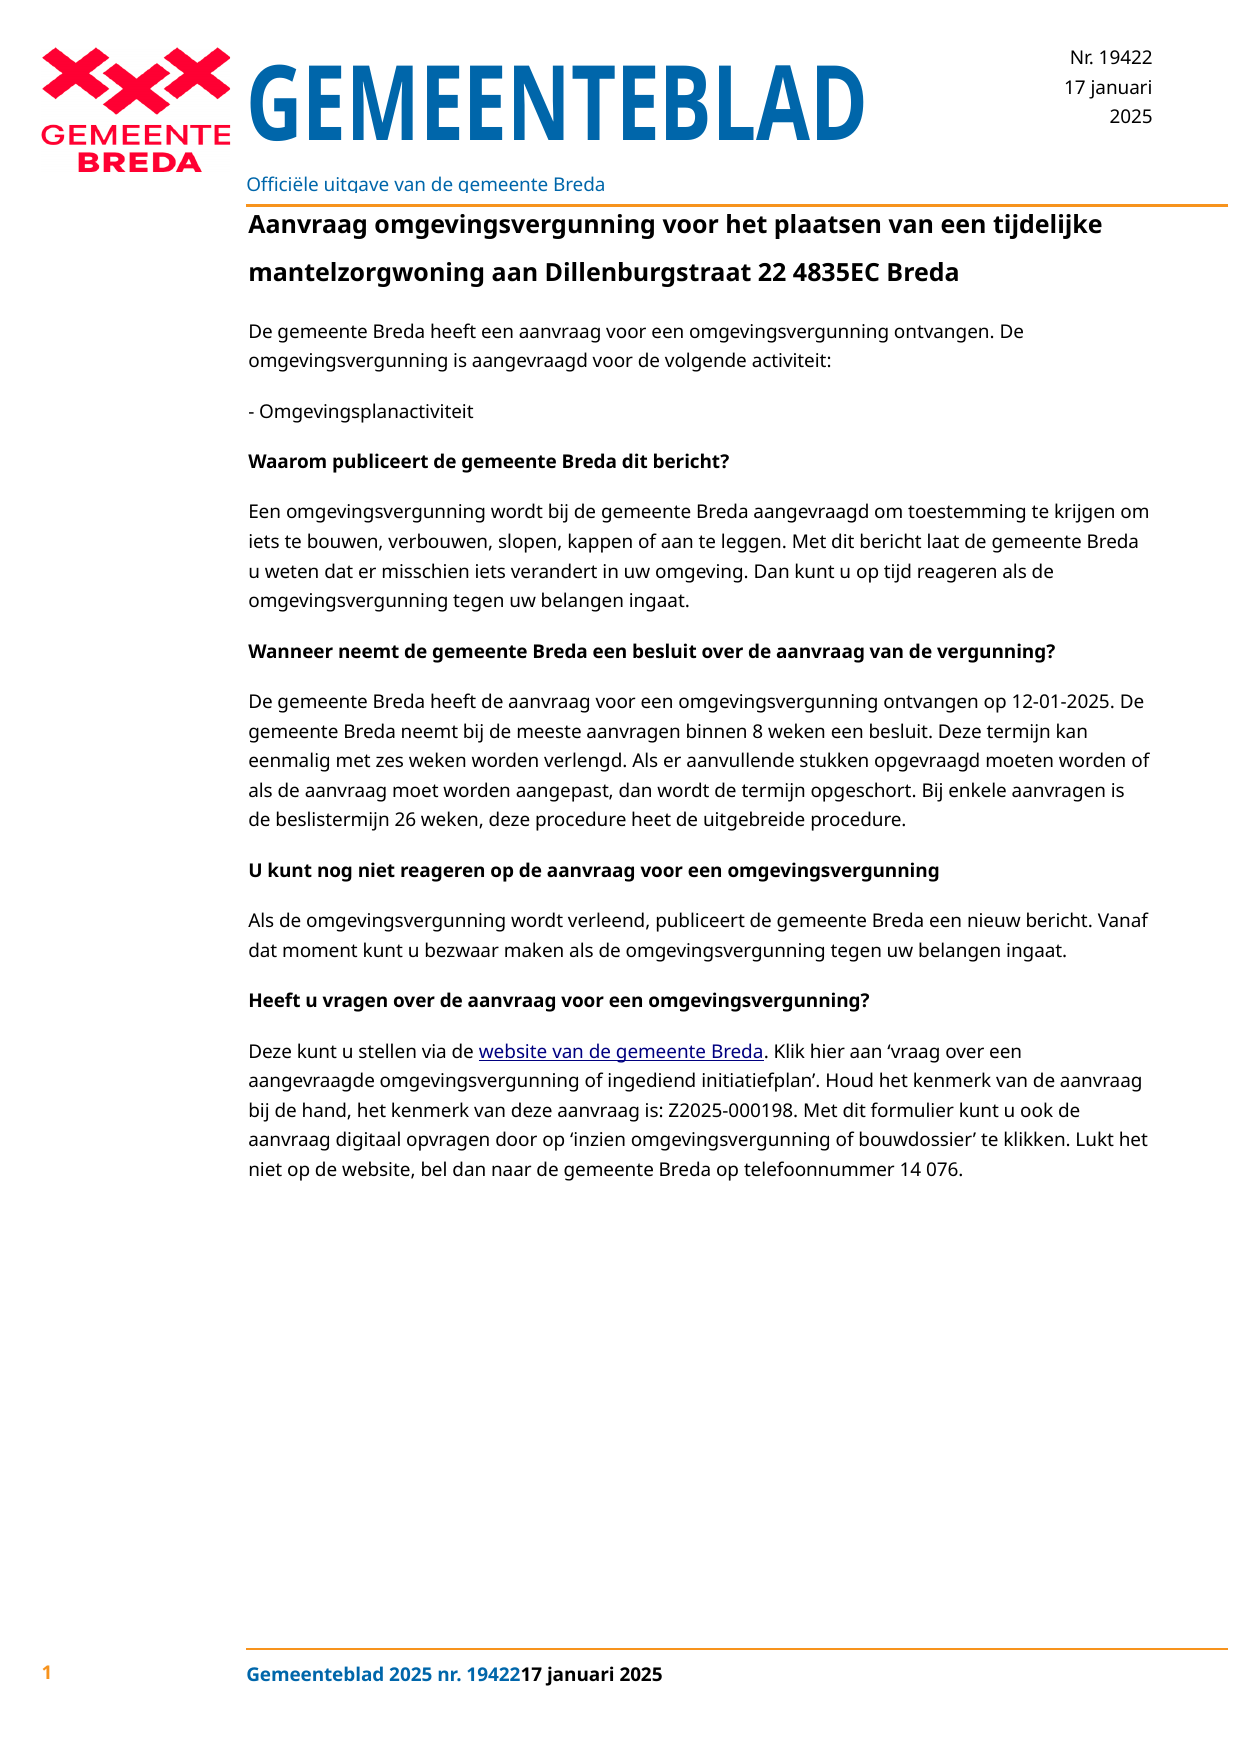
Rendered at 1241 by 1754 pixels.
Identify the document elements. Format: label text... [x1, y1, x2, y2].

text Deze kunt u stellen via de website van de gemeente Breda. Klik hier aan ‘vraag over een aangevraagde omgevingsvergunning of ingediend initiatiefplan’. Houd het kenmerk van de aanvraag bij de hand, het kenmerk van deze aanvraag is: Z2025-000198. Met dit formulier kunt u ook de aanvraag digitaal opvragen door op ‘inzien omgevingsvergunning of bouwdossier’ te klikken. Lukt het niet op de website, bel dan naar de gemeente Breda op telefoonnummer 14 076. [248, 1038, 1152, 1182]
text U kunt nog niet reageren op de aanvraag voor een omgevingsvergunning [248, 857, 1152, 883]
picture [41, 47, 231, 172]
text Aanvraag omgevingsvergunning voor het plaatsen van een tijdelijke mantelzorgwoning aan Dillenburgstraat 22 4835EC Breda [248, 207, 1152, 288]
text Heeft u vragen over de aanvraag voor een omgevingsvergunning? [248, 987, 1152, 1013]
text Waarom publiceert de gemeente Breda dit bericht? [248, 448, 1152, 474]
text Wanneer neemt de gemeente Breda een besluit over de aanvraag van de vergunning? [248, 638, 1152, 664]
text De gemeente Breda heeft een aanvraag voor een omgevingsvergunning ontvangen. De omgevingsvergunning is aangevraagd voor de volgende activiteit: [248, 318, 1152, 373]
text De gemeente Breda heeft de aanvraag voor een omgevingsvergunning ontvangen op 12-01-2025. De gemeente Breda neemt bij de meeste aanvragen binnen 8 weken een besluit. Deze termijn kan eenmalig met zes weken worden verlengd. Als er aanvullende stukken opgevraagd moeten worden of als de aanvraag moet worden aangepast, dan wordt de termijn opgeschort. Bij enkele aanvragen is de beslistermijn 26 weken, deze procedure heet de uitgebreide procedure. [248, 688, 1152, 832]
text Als de omgevingsvergunning wordt verleend, publiceert de gemeente Breda een nieuw bericht. Vanaf dat moment kunt u bezwaar maken als de omgevingsvergunning tegen uw belangen ingaat. [248, 907, 1152, 963]
text - Omgevingsplanactiviteit [248, 398, 1152, 424]
text Een omgevingsvergunning wordt bij de gemeente Breda aangevraagd om toestemming te krijgen om iets te bouwen, verbouwen, slopen, kappen of aan te leggen. Met dit bericht laat de gemeente Breda u weten dat er misschien iets verandert in uw omgeving. Dan kunt u op tijd reageren als de omgevingsvergunning tegen uw belangen ingaat. [248, 499, 1152, 613]
